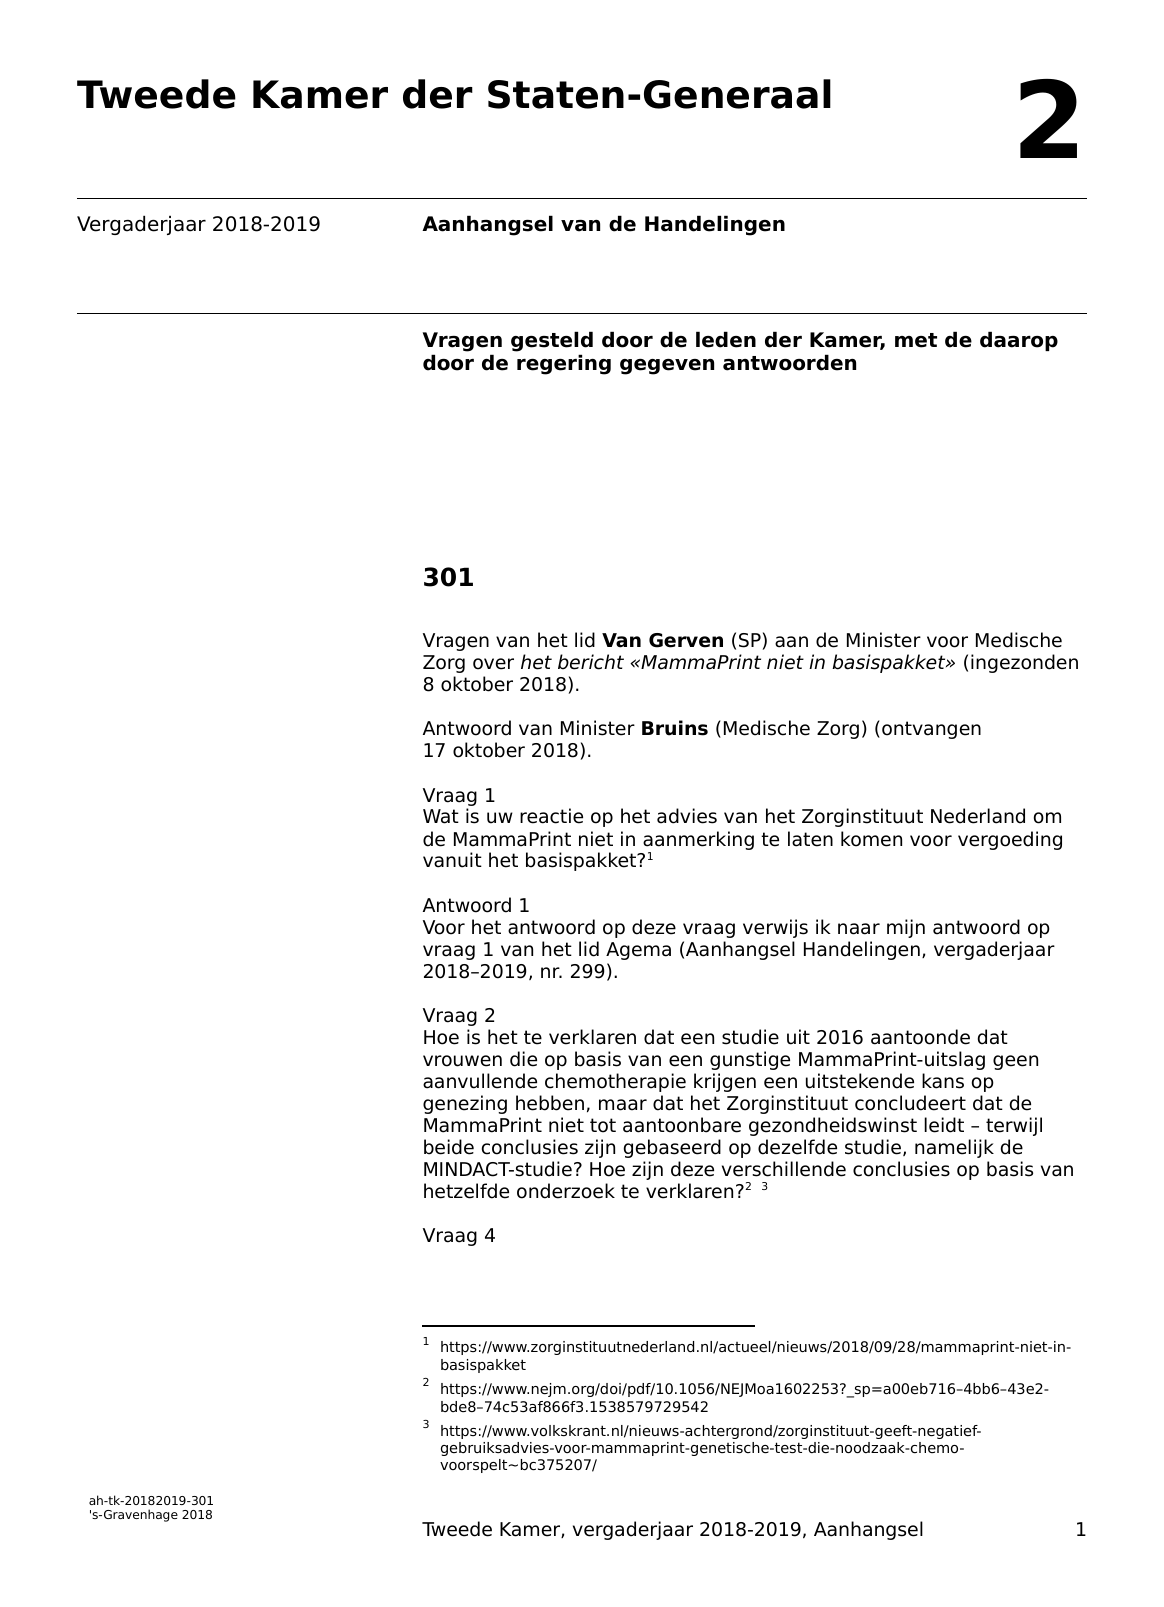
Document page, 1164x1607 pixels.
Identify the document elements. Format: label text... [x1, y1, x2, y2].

table_header Tweede Kamer der Staten-Generaal [77, 59, 886, 198]
table_cell [77, 314, 422, 375]
table_cell Vragen gesteld door de leden der Kamer, met de daarop door de regering gegeven antwoorden [422, 314, 1087, 375]
text Wat is uw reactie op het advies van het Zorginstituut Nederland om de MammaPrint niet in aanmerking te laten komen voor vergoeding vanuit het basispakket? [422, 806, 1087, 872]
text Vraag 1 [422, 784, 1087, 806]
text Antwoord 1 [422, 894, 1087, 917]
text https://www.nejm.org/doi/pdf/10.1056/NEJMoa1602253?_sp=a00eb716–4bb6–43e2-bde8–74c53af866f3.1538579729542 [422, 1377, 1087, 1416]
text https://www.zorginstituutnederland.nl/actueel/nieuws/2018/09/28/mammaprint-niet-in-basispakket [422, 1335, 1087, 1374]
text Hoe is het te verklaren dat een studie uit 2016 aantoonde dat vrouwen die op basis van een gunstige MammaPrint-uitslag geen aanvullende chemotherapie krijgen een uitstekende kans op genezing hebben, maar dat het Zorginstituut concludeert dat de MammaPrint niet tot aantoonbare gezondheidswinst leidt – terwijl beide conclusies zijn gebaseerd op dezelfde studie, namelijk de MINDACT-studie? Hoe zijn deze verschillende conclusies op basis van hetzelfde onderzoek te verklaren? [422, 1027, 1087, 1202]
text 's-Gravenhage 2018 [88, 1508, 323, 1522]
text Vragen van het lid Van Gerven (SP) aan de Minister voor Medische Zorg over het bericht «MammaPrint niet in basispakket» (ingezonden 8 oktober 2018). [422, 630, 1087, 696]
table_cell Aanhangsel van de Handelingen [422, 199, 1087, 313]
text https://www.volkskrant.nl/nieuws-achtergrond/zorginstituut-geeft-negatief-gebruiksadvies-voor-mammaprint-genetische-test-die-noodzaak-chemo-voorspelt~bc375207/ [422, 1418, 1087, 1474]
text ah-tk-20182019-301 [88, 1494, 323, 1508]
table_cell Vergaderjaar 2018-2019 [77, 199, 422, 313]
text Voor het antwoord op deze vraag verwijs ik naar mijn antwoord op vraag 1 van het lid Agema (Aanhangsel Handelingen, vergaderjaar 2018–2019, nr. 299). [422, 917, 1087, 982]
text Antwoord van Minister Bruins (Medische Zorg) (ontvangen 17 oktober 2018). [422, 718, 1087, 762]
text 301 [422, 563, 1087, 592]
table_header 2 [886, 59, 1087, 198]
text Vraag 4 [422, 1225, 1087, 1247]
text Vraag 2 [422, 1005, 1087, 1027]
